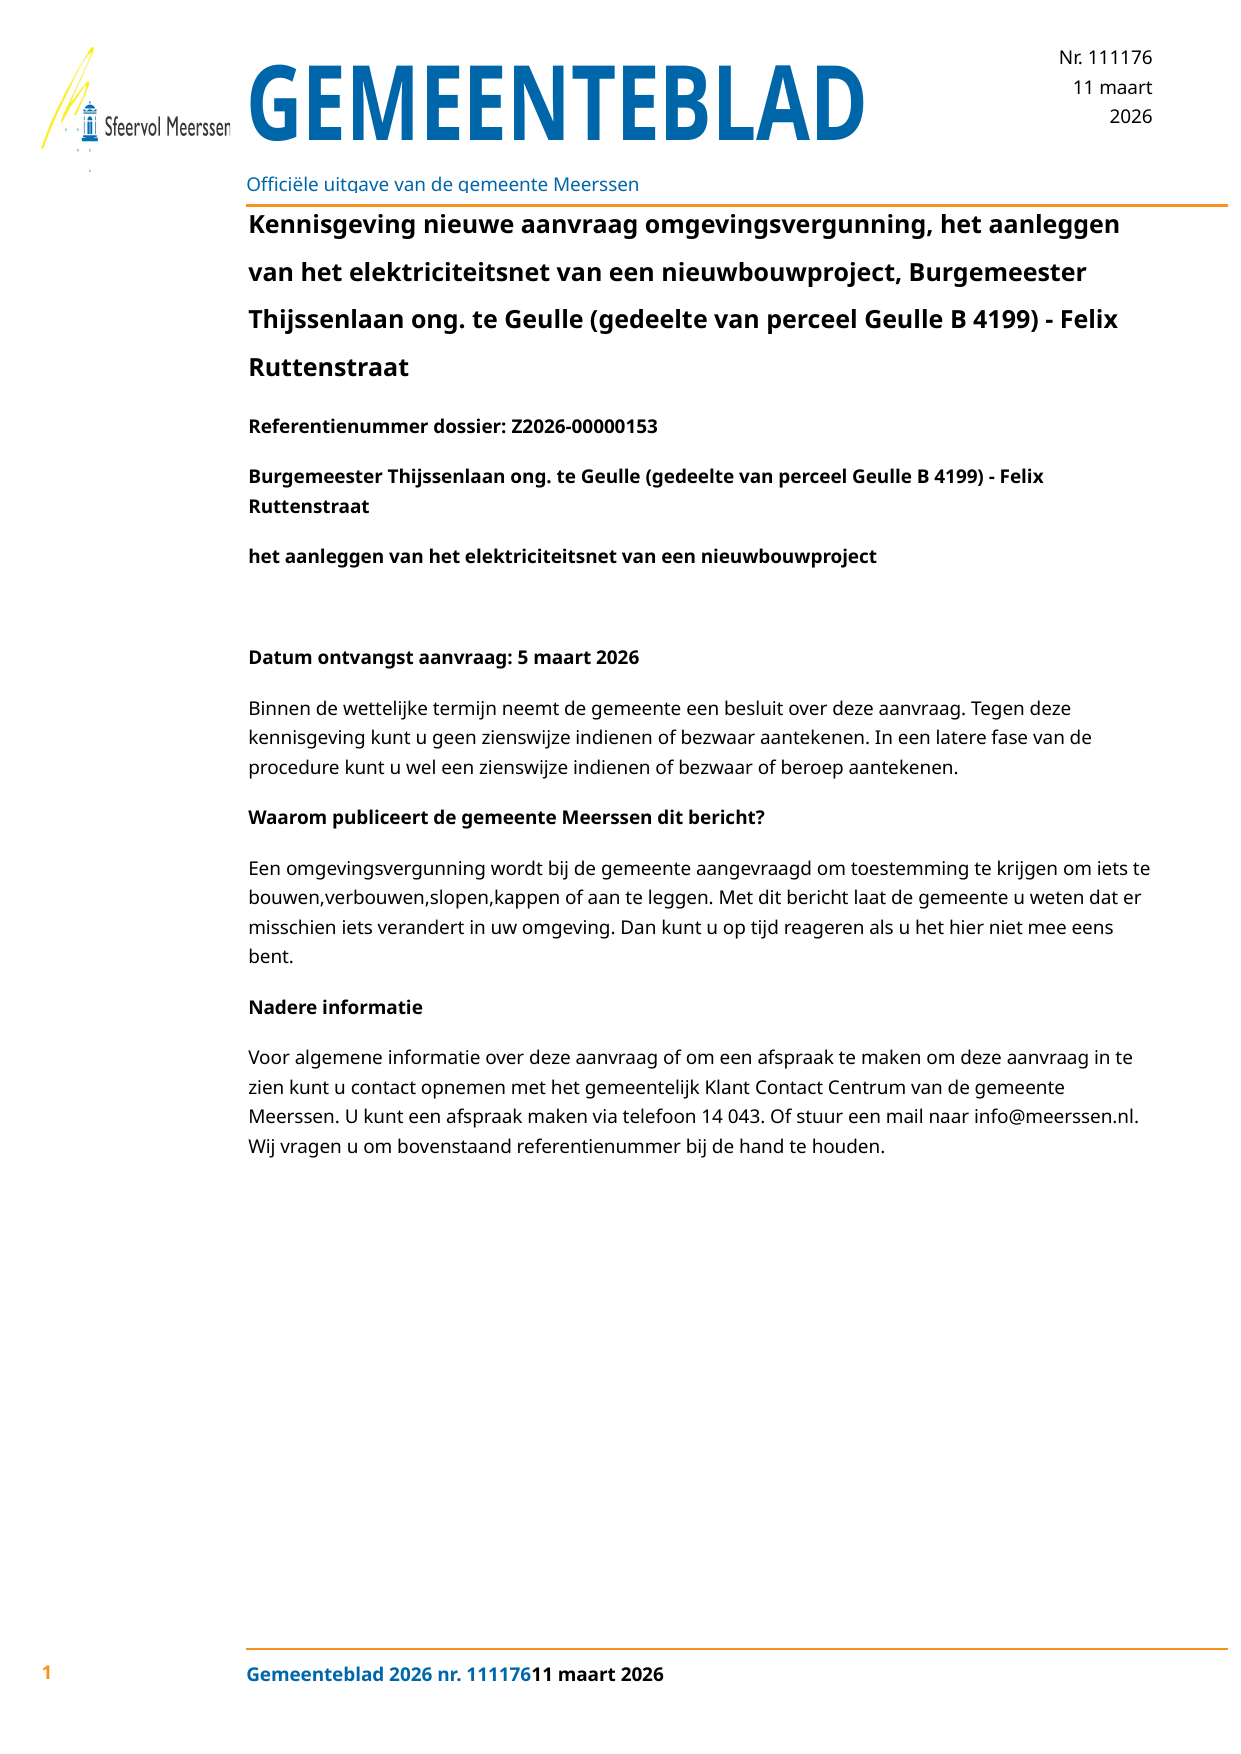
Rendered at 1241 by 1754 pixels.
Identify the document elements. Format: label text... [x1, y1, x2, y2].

text Kennisgeving nieuwe aanvraag omgevingsvergunning, het aanleggen van het elektriciteitsnet van een nieuwbouwproject, Burgemeester Thijssenlaan ong. te Geulle (gedeelte van perceel Geulle B 4199) - Felix Ruttenstraat [248, 207, 1152, 384]
text Referentienummer dossier: Z2026-00000153 [248, 413, 1152, 439]
picture [41, 47, 231, 172]
text Voor algemene informatie over deze aanvraag of om een afspraak te maken om deze aanvraag in te zien kunt u contact opnemen met het gemeentelijk Klant Contact Centrum van de gemeente Meerssen. U kunt een afspraak maken via telefoon 14 043. Of stuur een mail naar info@meerssen.nl. Wij vragen u om bovenstaand referentienummer bij de hand te houden. [248, 1044, 1152, 1159]
text Een omgevingsvergunning wordt bij de gemeente aangevraagd om toestemming te krijgen om iets te bouwen,verbouwen,slopen,kappen of aan te leggen. Met dit bericht laat de gemeente u weten dat er misschien iets verandert in uw omgeving. Dan kunt u op tijd reageren als u het hier niet mee eens bent. [248, 855, 1152, 969]
text Burgemeester Thijssenlaan ong. te Geulle (gedeelte van perceel Geulle B 4199) - Felix Ruttenstraat [248, 463, 1152, 519]
text Binnen de wettelijke termijn neemt de gemeente een besluit over deze aanvraag. Tegen deze kennisgeving kunt u geen zienswijze indienen of bezwaar aantekenen. In een latere fase van de procedure kunt u wel een zienswijze indienen of bezwaar of beroep aantekenen. [248, 695, 1152, 780]
text Datum ontvangst aanvraag: 5 maart 2026 [248, 644, 1152, 670]
text het aanleggen van het elektriciteitsnet van een nieuwbouwproject [248, 543, 1152, 569]
text Nadere informatie [248, 994, 1152, 1020]
text Waarom publiceert de gemeente Meerssen dit bericht? [248, 804, 1152, 830]
